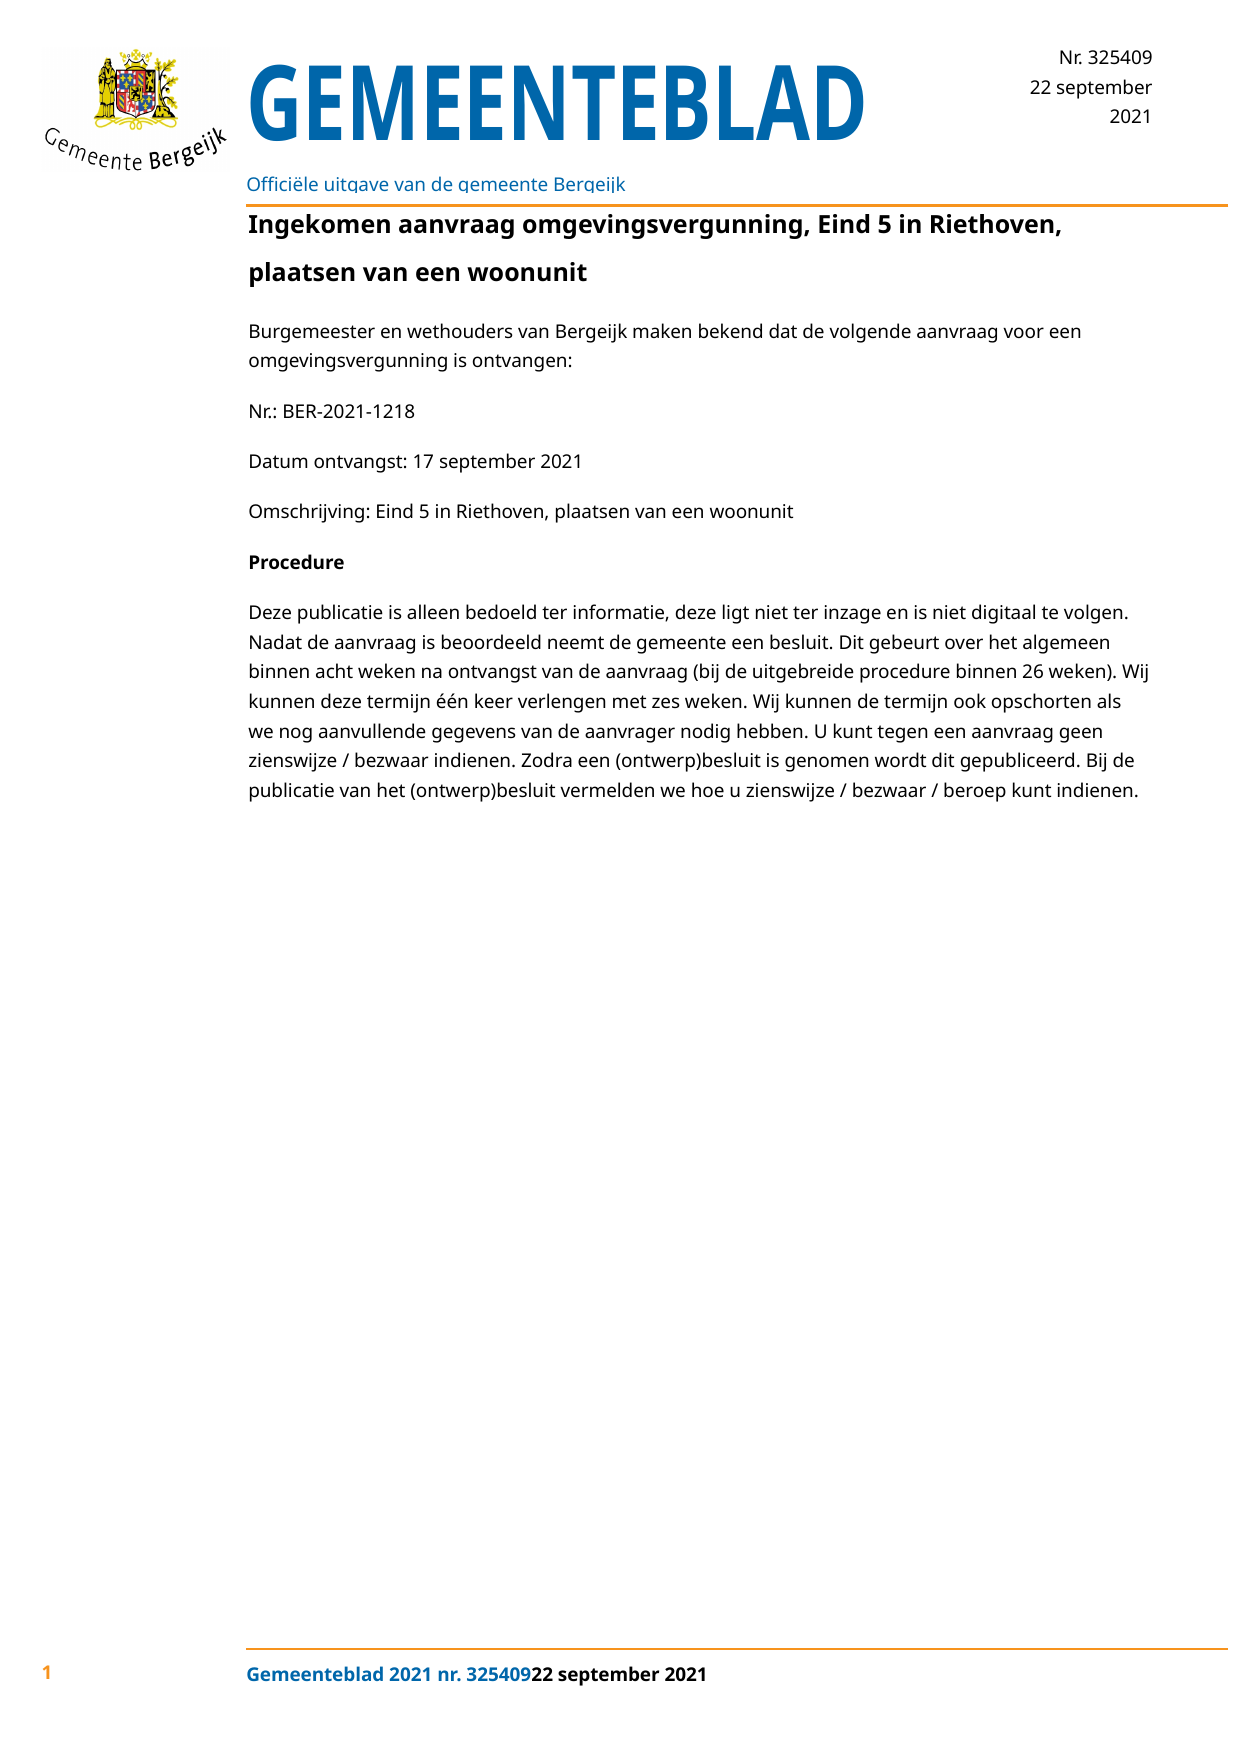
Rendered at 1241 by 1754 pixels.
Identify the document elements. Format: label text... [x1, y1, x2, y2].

text Procedure [248, 549, 1152, 575]
text Nr.: BER-2021-1218 [248, 398, 1152, 424]
text Deze publicatie is alleen bedoeld ter informatie, deze ligt niet ter inzage en is niet digitaal te volgen. Nadat de aanvraag is beoordeeld neemt de gemeente een besluit. Dit gebeurt over het algemeen binnen acht weken na ontvangst van de aanvraag (bij de uitgebreide procedure binnen 26 weken). Wij kunnen deze termijn één keer verlengen met zes weken. Wij kunnen de termijn ook opschorten als we nog aanvullende gegevens van de aanvrager nodig hebben. U kunt tegen een aanvraag geen zienswijze / bezwaar indienen. Zodra een (ontwerp)besluit is genomen wordt dit gepubliceerd. Bij de publicatie van het (ontwerp)besluit vermelden we hoe u zienswijze / bezwaar / beroep kunt indienen. [248, 599, 1152, 803]
text Omschrijving: Eind 5 in Riethoven, plaatsen van een woonunit [248, 499, 1152, 524]
picture [41, 47, 231, 172]
text Burgemeester en wethouders van Bergeijk maken bekend dat de volgende aanvraag voor een omgevingsvergunning is ontvangen: [248, 318, 1152, 373]
text Datum ontvangst: 17 september 2021 [248, 448, 1152, 474]
text Ingekomen aanvraag omgevingsvergunning, Eind 5 in Riethoven, plaatsen van een woonunit [248, 207, 1152, 288]
